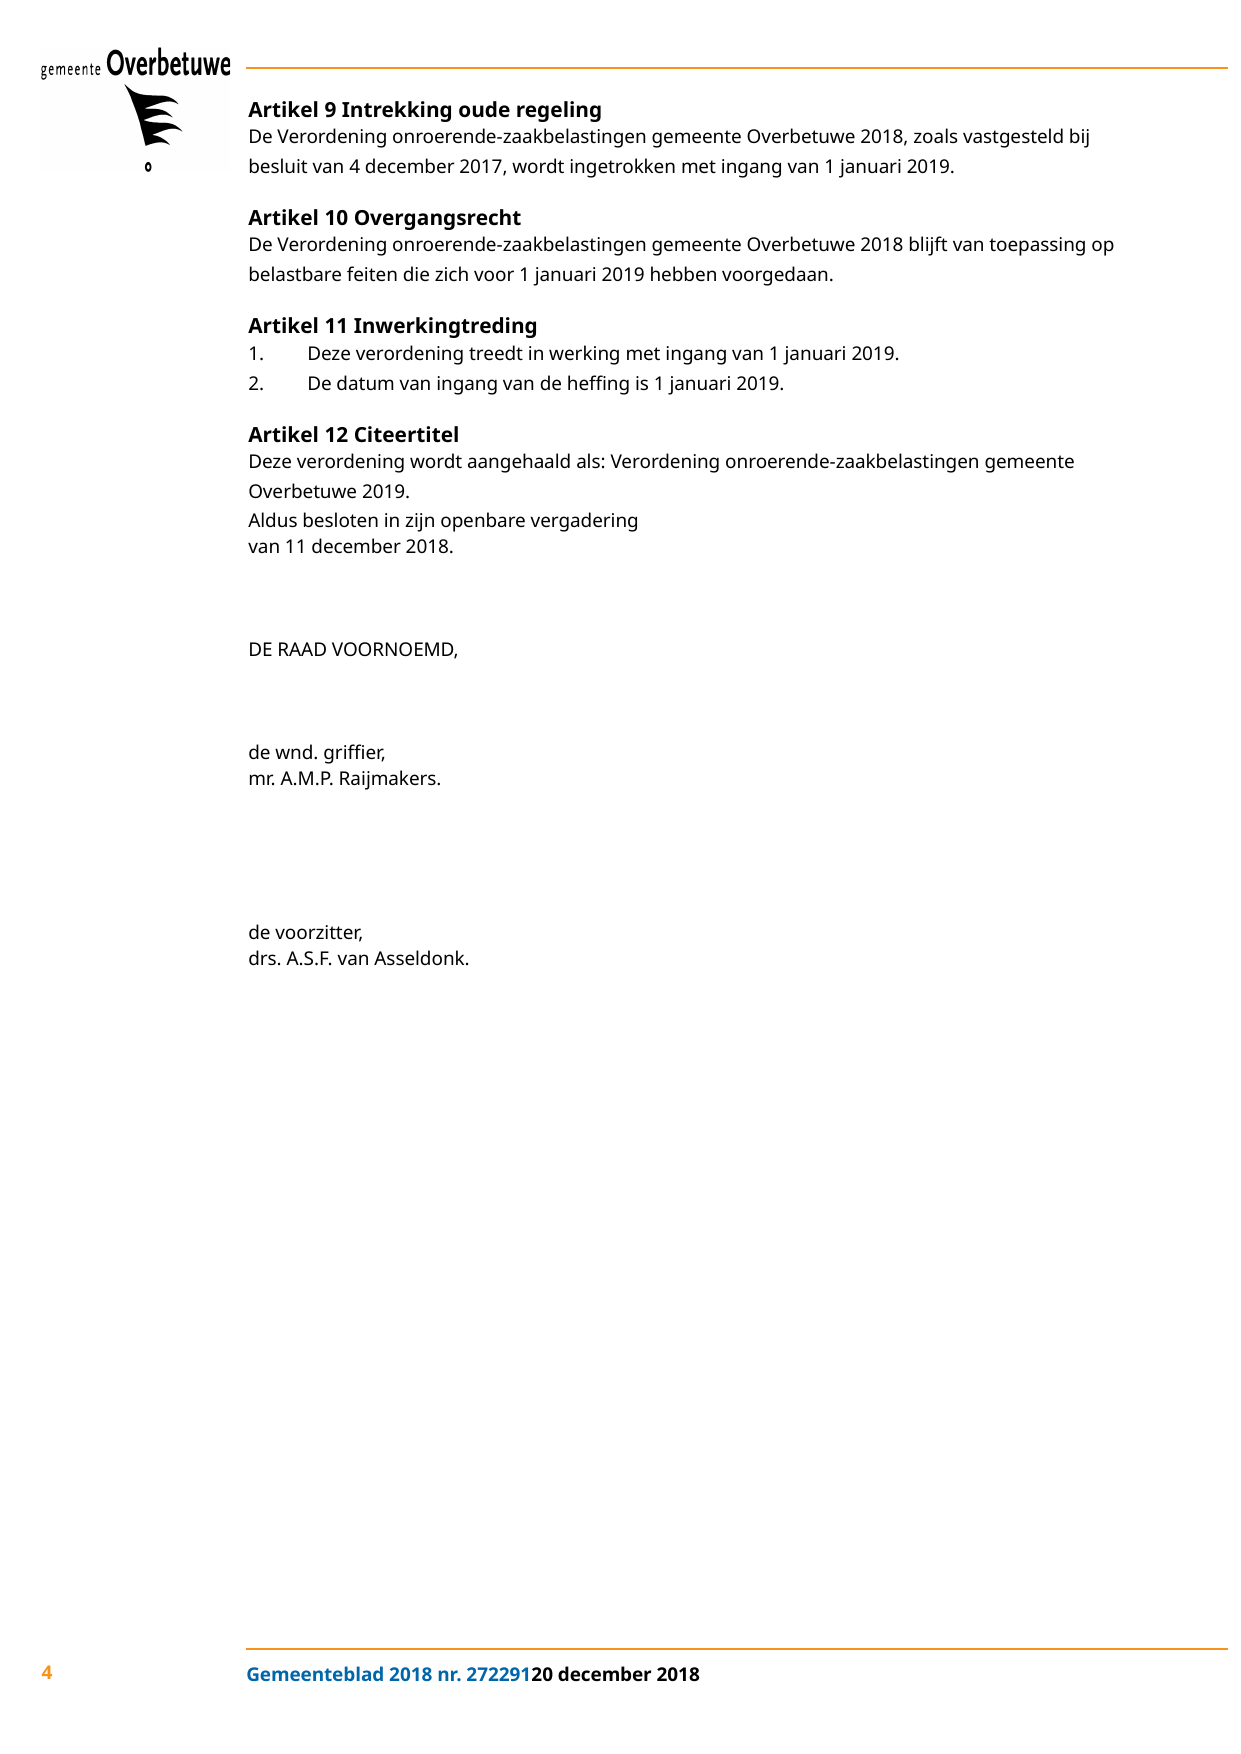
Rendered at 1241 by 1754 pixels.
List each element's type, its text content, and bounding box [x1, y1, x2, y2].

text Aldus besloten in zijn openbare vergadering [248, 508, 1152, 533]
text Artikel 12 Citeertitel [248, 420, 1152, 448]
text mr. A.M.P. Raijmakers. [248, 765, 1152, 791]
text de voorzitter, [248, 919, 1152, 945]
text van 11 december 2018. [248, 533, 1152, 559]
text DE RAAD VOORNOEMD, [248, 636, 1152, 662]
text drs. A.S.F. van Asseldonk. [248, 945, 1152, 971]
text de wnd. griffier, [248, 739, 1152, 765]
list De datum van ingang van de heffing is 1 januari 2019. [248, 370, 1152, 395]
text Artikel 11 Inwerkingtreding [248, 312, 1152, 340]
list Deze verordening treedt in werking met ingang van 1 januari 2019. [248, 340, 1152, 366]
text Deze verordening wordt aangehaald als: Verordening onroerende-zaakbelastingen gemeente Overbetuwe 2019. [248, 448, 1152, 504]
text De Verordening onroerende-zaakbelastingen gemeente Overbetuwe 2018, zoals vastgesteld bij besluit van 4 december 2017, wordt ingetrokken met ingang van 1 januari 2019. [248, 123, 1152, 178]
text Artikel 10 Overgangsrecht [248, 203, 1152, 232]
text De Verordening onroerende-zaakbelastingen gemeente Overbetuwe 2018 blijft van toepassing op belastbare feiten die zich voor 1 januari 2019 hebben voorgedaan. [248, 232, 1152, 287]
text Artikel 9 Intrekking oude regeling [248, 95, 1152, 123]
picture [41, 47, 231, 172]
